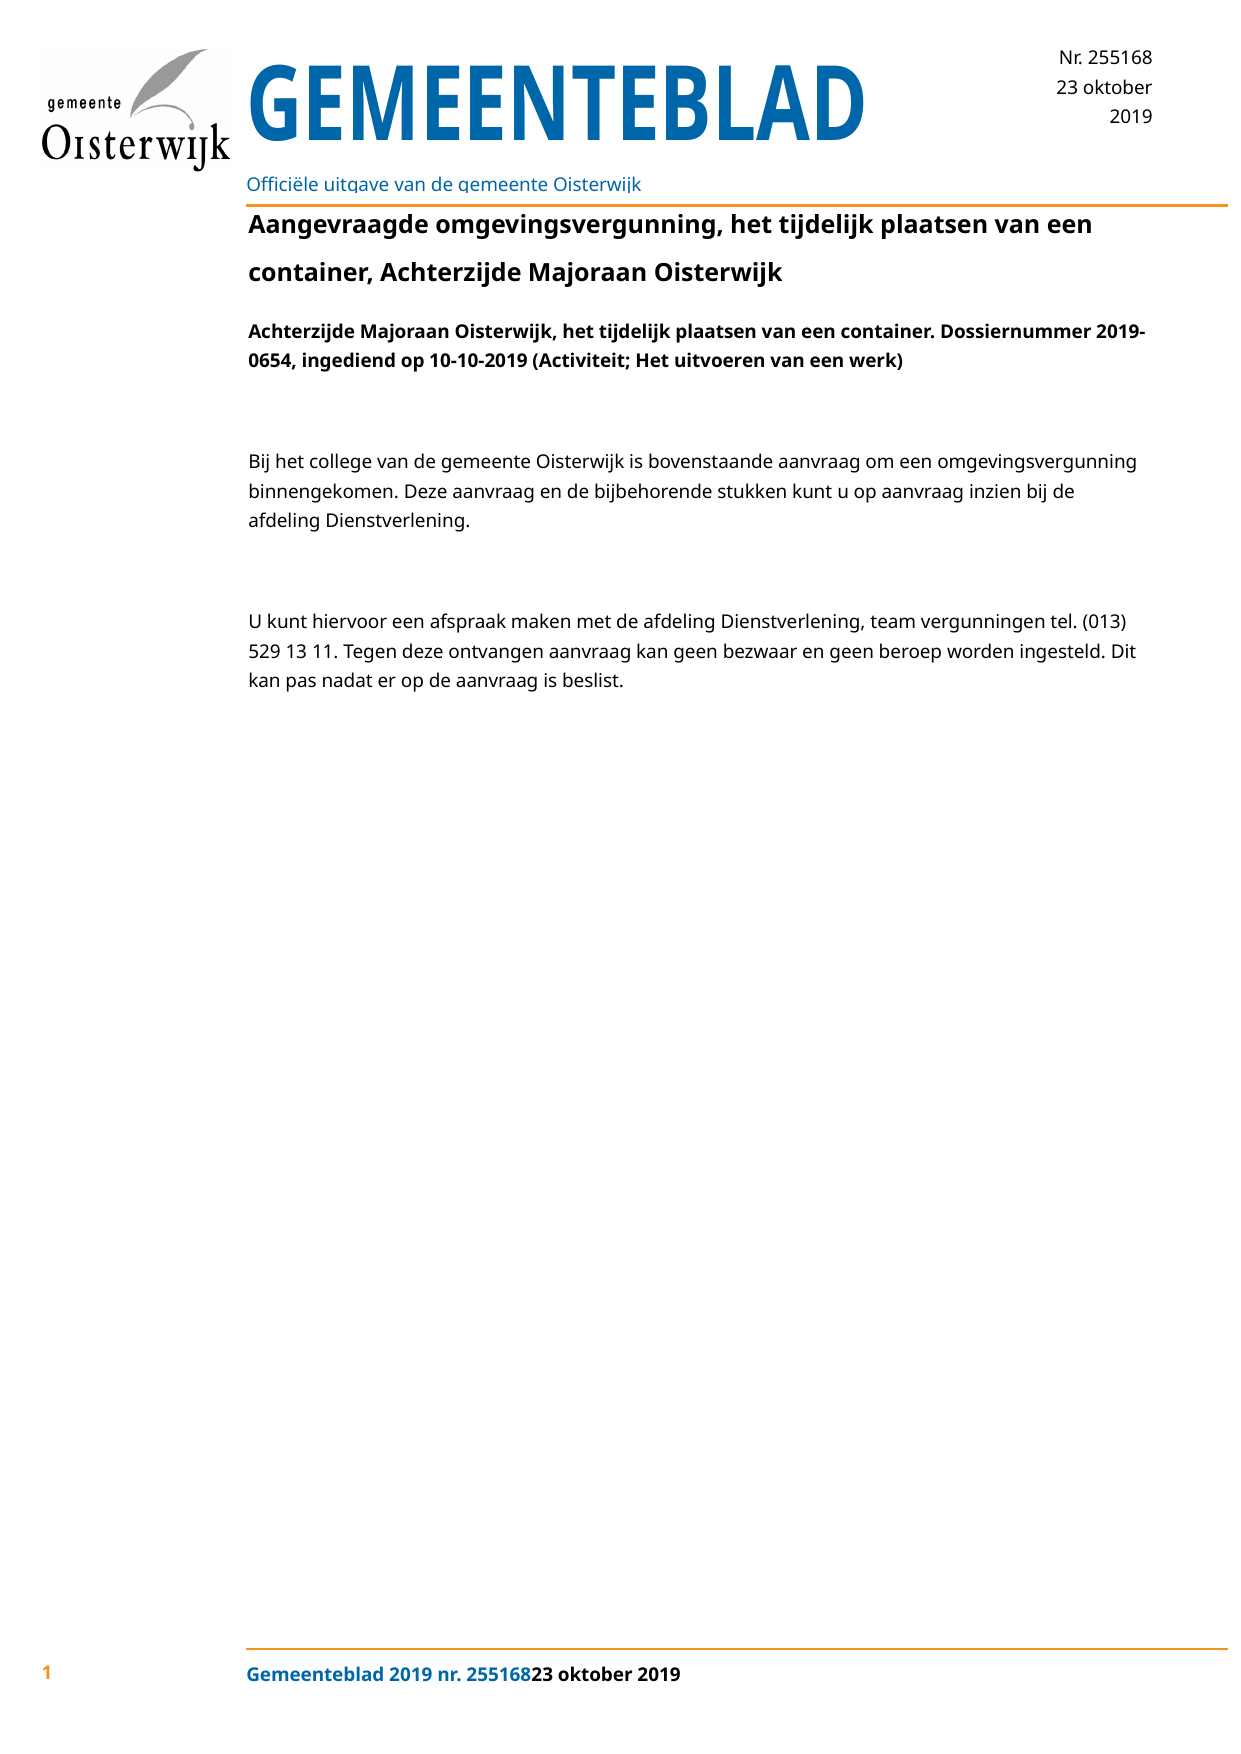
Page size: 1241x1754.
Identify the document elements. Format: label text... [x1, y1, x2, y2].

text Aangevraagde omgevingsvergunning, het tijdelijk plaatsen van een container, Achterzijde Majoraan Oisterwijk [248, 207, 1152, 288]
text Achterzijde Majoraan Oisterwijk, het tijdelijk plaatsen van een container. Dossiernummer 2019-0654, ingediend op 10-10-2019 (Activiteit; Het uitvoeren van een werk) [248, 318, 1152, 373]
picture [41, 47, 231, 172]
text U kunt hiervoor een afspraak maken met de afdeling Dienstverlening, team vergunningen tel. (013) 529 13 11. Tegen deze ontvangen aanvraag kan geen bezwaar en geen beroep worden ingesteld. Dit kan pas nadat er op de aanvraag is beslist. [248, 608, 1152, 693]
text Bij het college van de gemeente Oisterwijk is bovenstaande aanvraag om een omgevingsvergunning binnengekomen. Deze aanvraag en de bijbehorende stukken kunt u op aanvraag inzien bij de afdeling Dienstverlening. [248, 448, 1152, 533]
